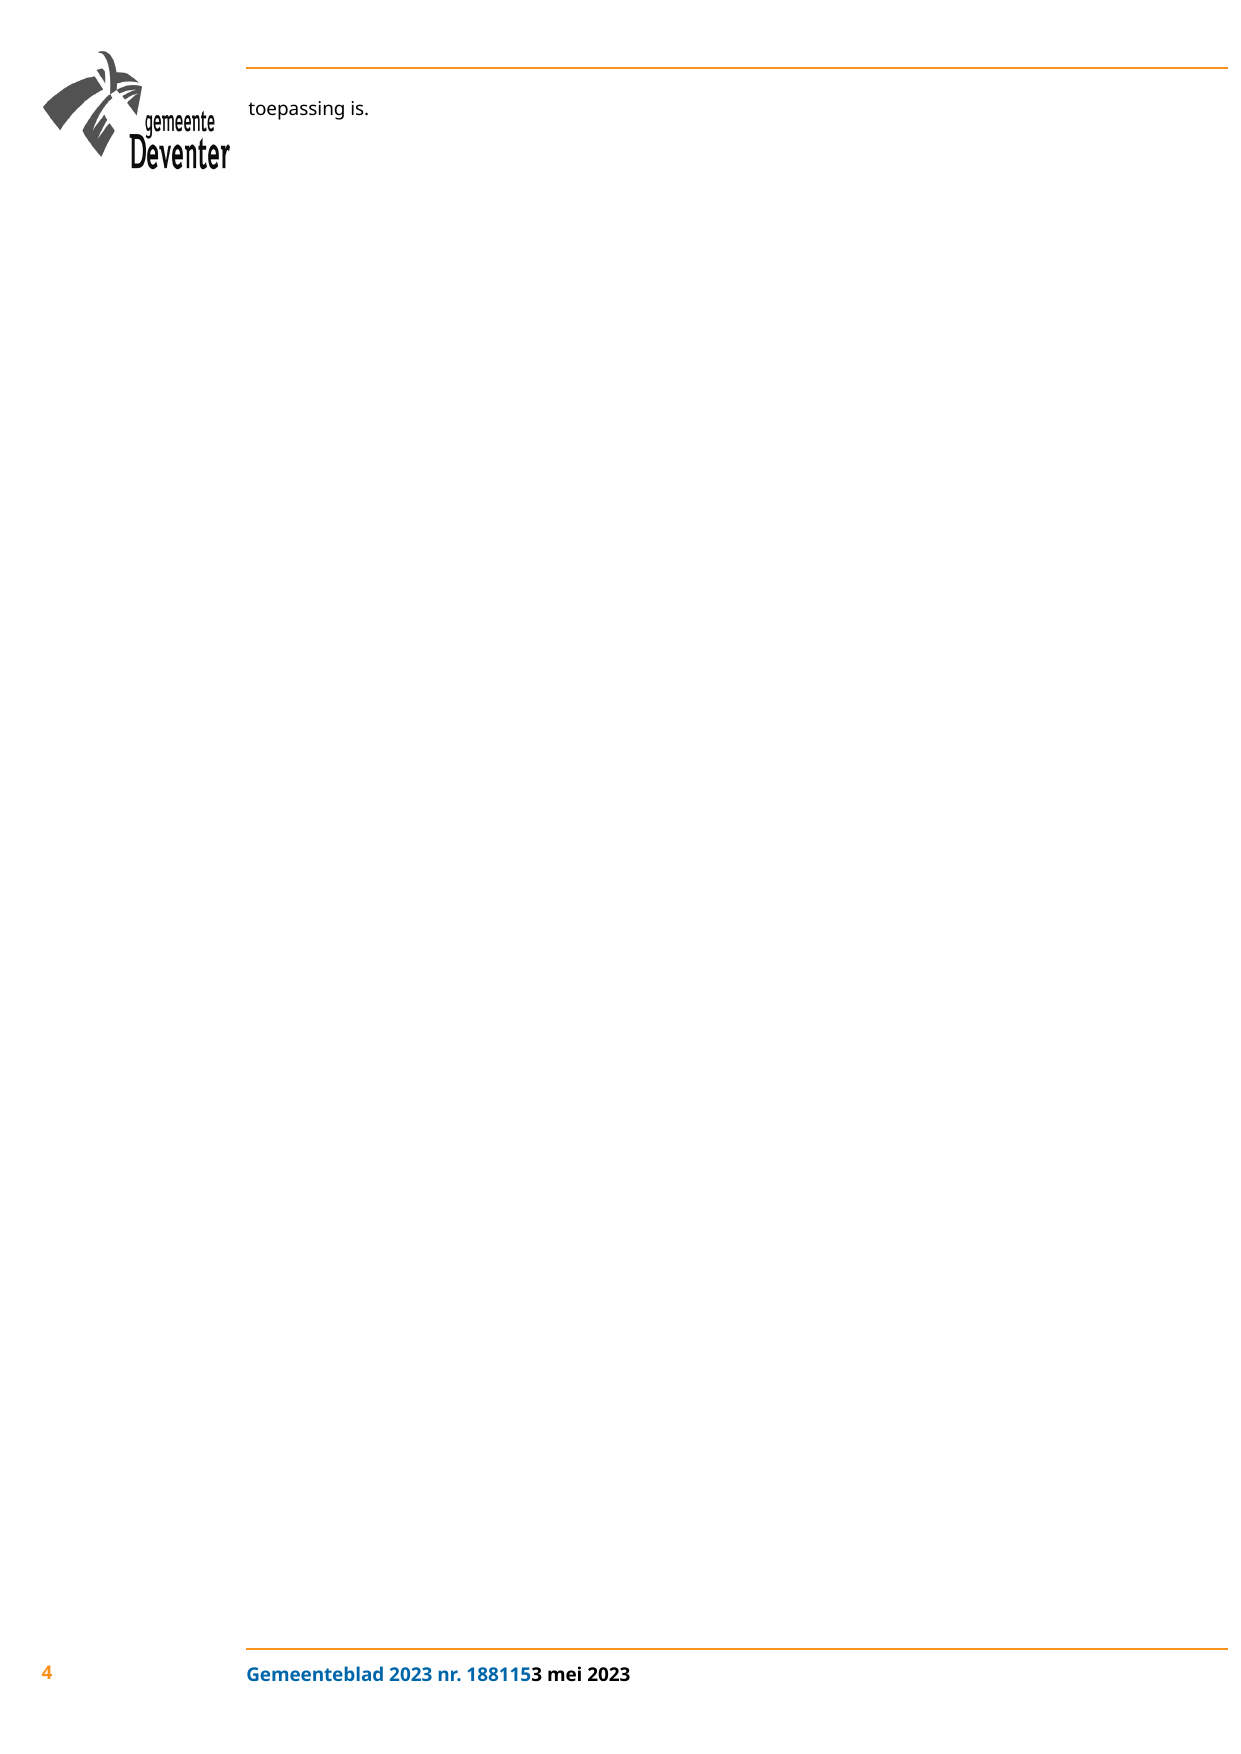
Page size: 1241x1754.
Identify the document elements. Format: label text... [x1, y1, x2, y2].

picture [41, 47, 231, 172]
text toepassing is. [248, 95, 1152, 121]
